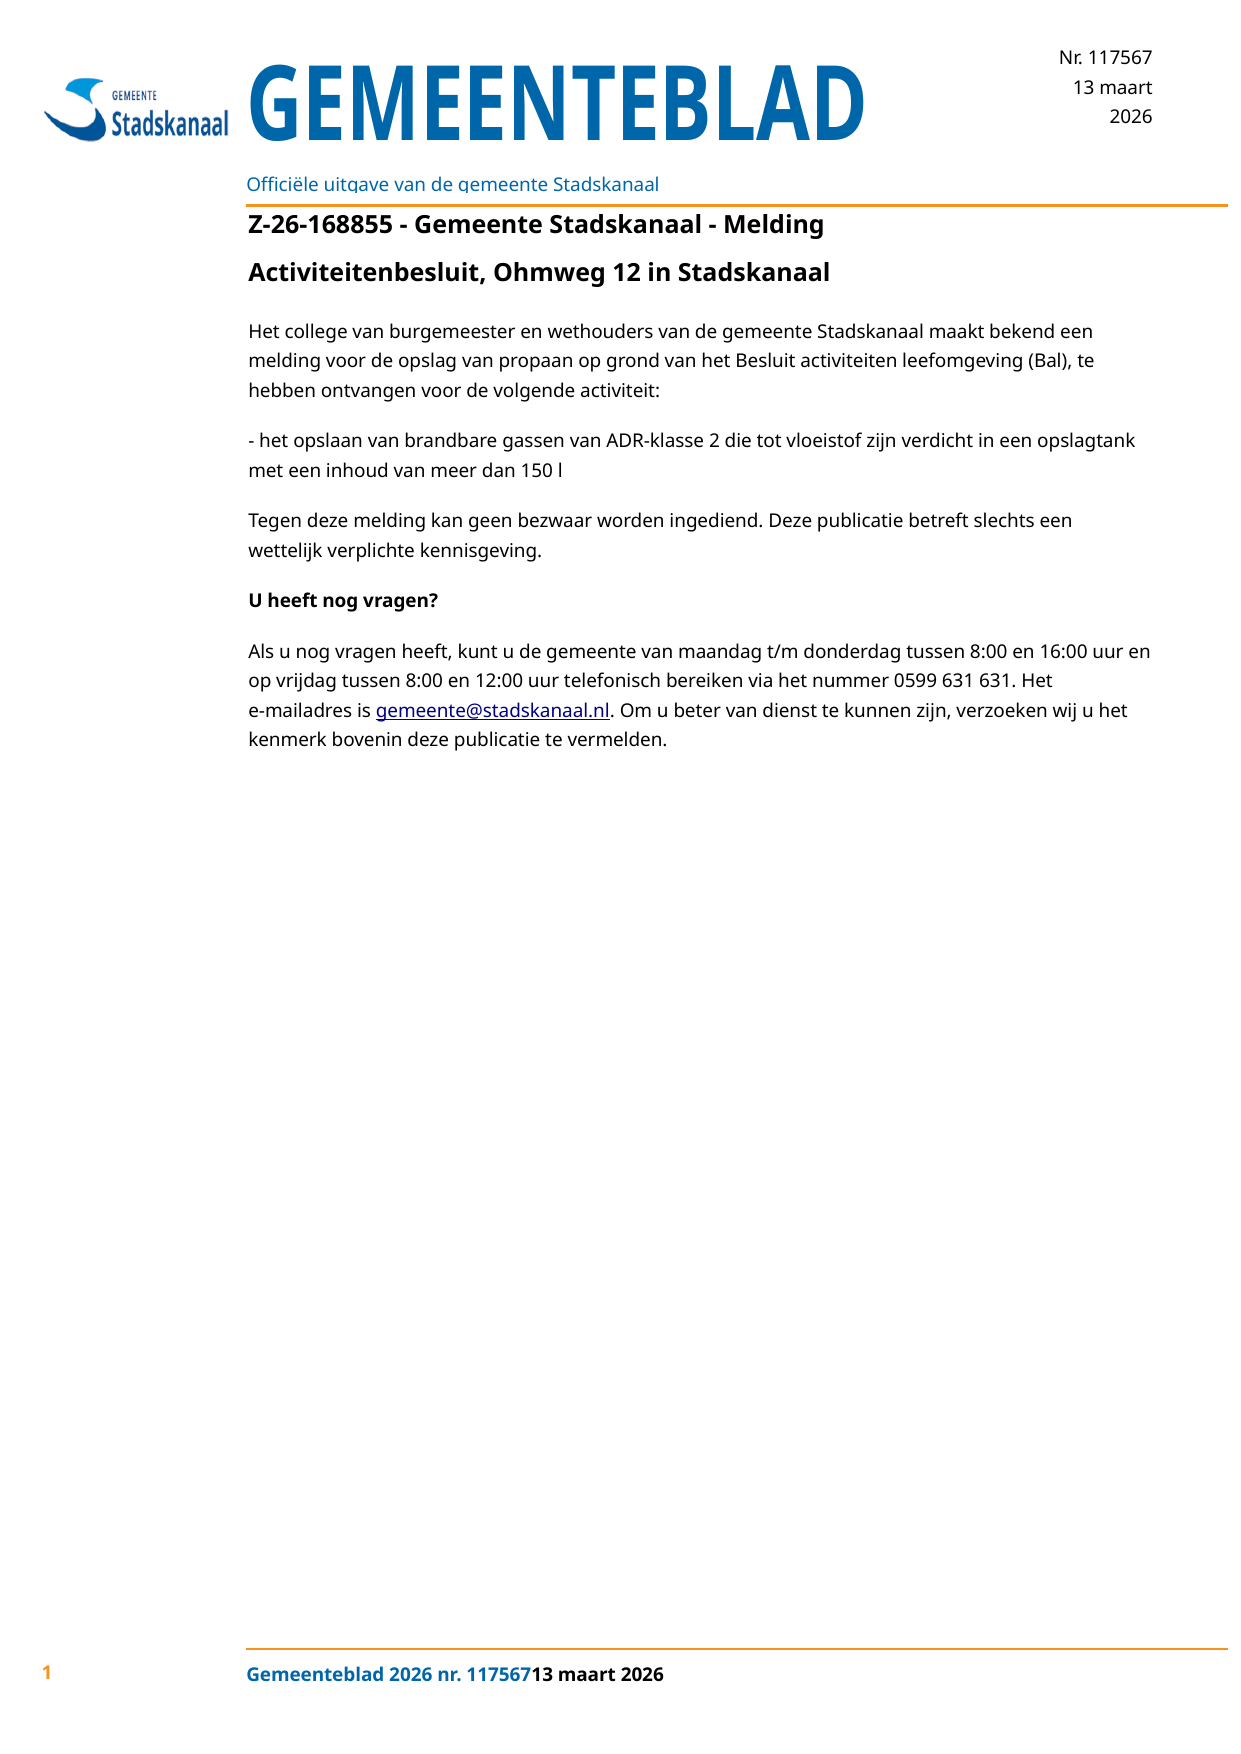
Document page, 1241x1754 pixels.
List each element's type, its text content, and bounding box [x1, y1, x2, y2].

text Het college van burgemeester en wethouders van de gemeente Stadskanaal maakt bekend een melding voor de opslag van propaan op grond van het Besluit activiteiten leefomgeving (Bal), te hebben ontvangen voor de volgende activiteit: [248, 318, 1152, 403]
text - het opslaan van brandbare gassen van ADR-klasse 2 die tot vloeistof zijn verdicht in een opslagtank met een inhoud van meer dan 150 l [248, 427, 1152, 483]
picture [41, 47, 231, 172]
text Z-26-168855 - Gemeente Stadskanaal - Melding Activiteitenbesluit, Ohmweg 12 in Stadskanaal [248, 207, 1152, 288]
text U heeft nog vragen? [248, 587, 1152, 613]
text Tegen deze melding kan geen bezwaar worden ingediend. Deze publicatie betreft slechts een wettelijk verplichte kennisgeving. [248, 507, 1152, 563]
text Als u nog vragen heeft, kunt u de gemeente van maandag t/m donderdag tussen 8:00 en 16:00 uur en op vrijdag tussen 8:00 en 12:00 uur telefonisch bereiken via het nummer 0599 631 631. Het e‑mailadres is gemeente@stadskanaal.nl. Om u beter van dienst te kunnen zijn, verzoeken wij u het kenmerk bovenin deze publicatie te vermelden. [248, 638, 1152, 752]
